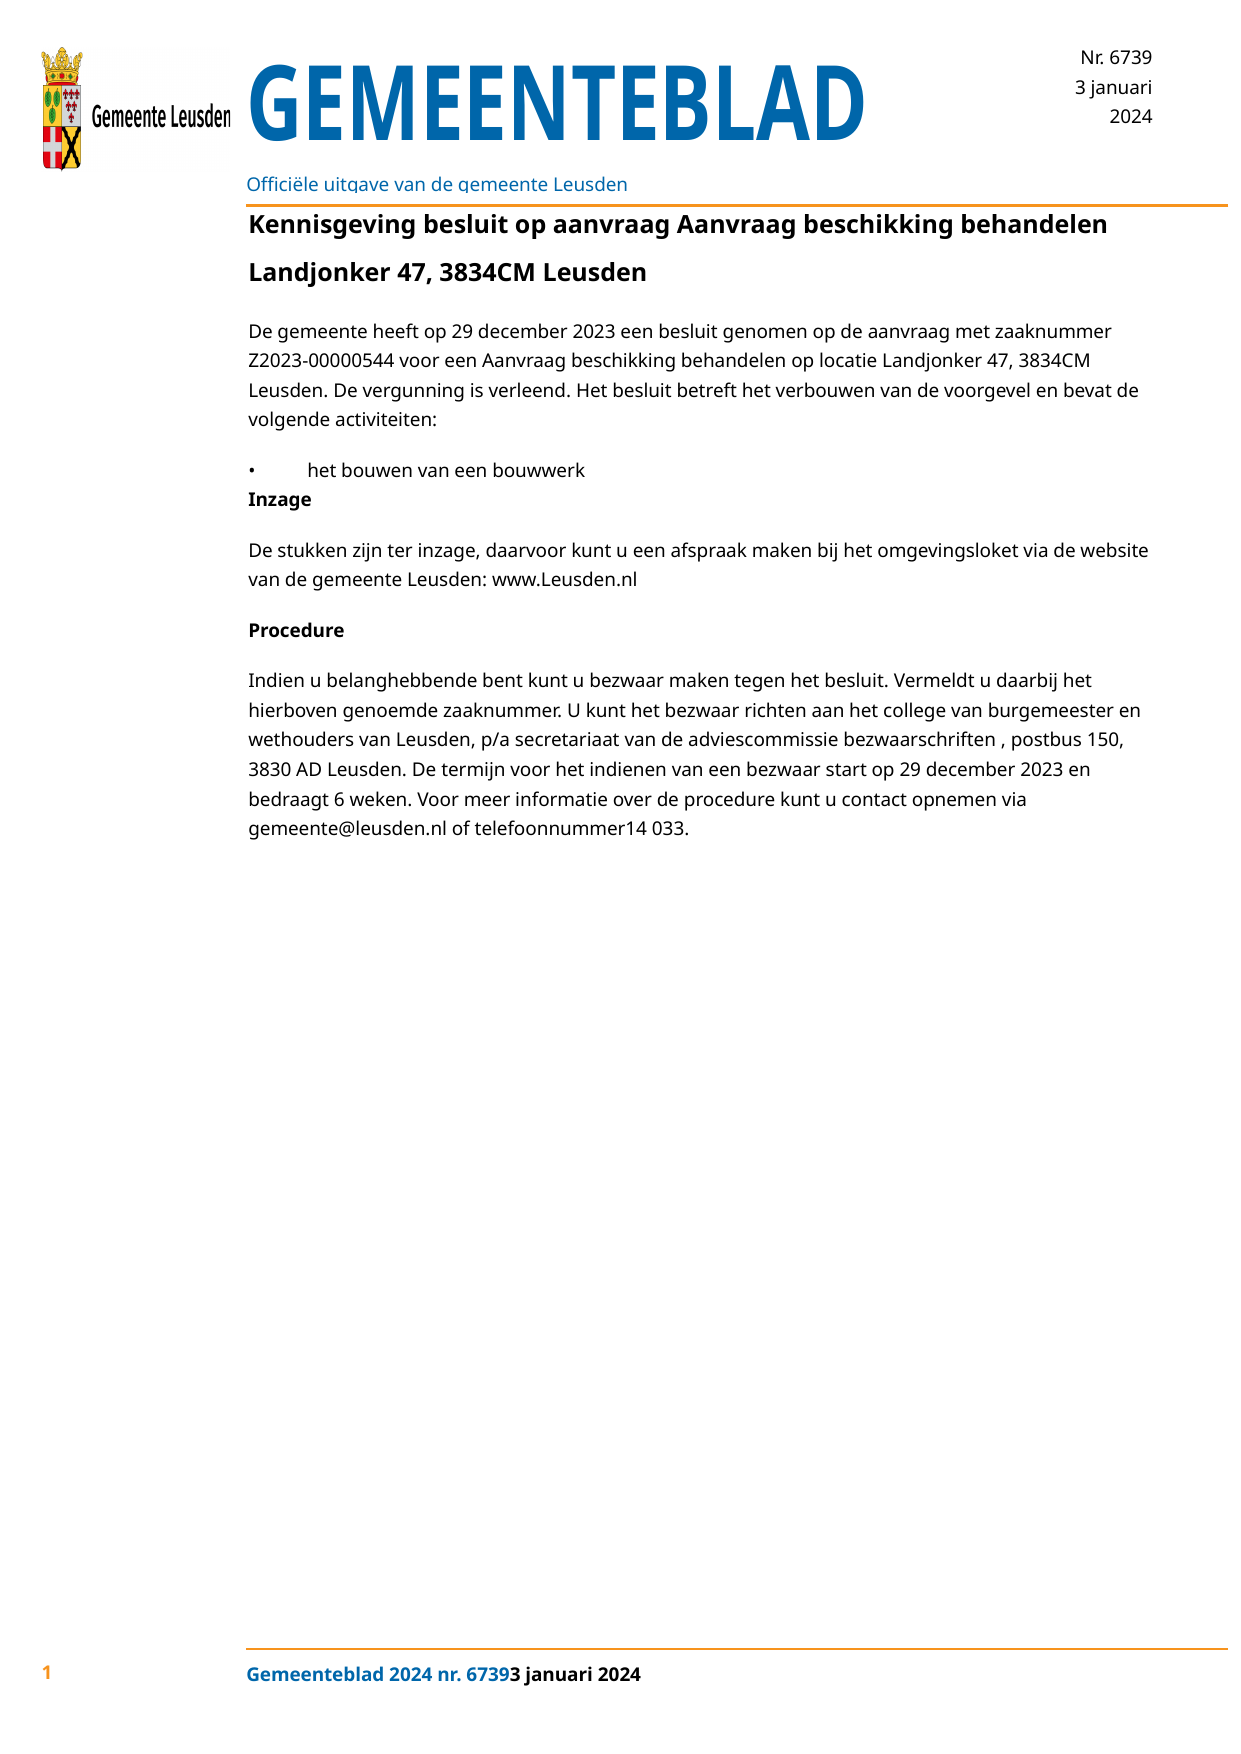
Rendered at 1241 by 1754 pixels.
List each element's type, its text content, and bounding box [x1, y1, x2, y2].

text Indien u belanghebbende bent kunt u bezwaar maken tegen het besluit. Vermeldt u daarbij het hierboven genoemde zaaknummer. U kunt het bezwaar richten aan het college van burgemeester en wethouders van Leusden, p/a secretariaat van de adviescommissie bezwaarschriften , postbus 150, 3830 AD Leusden. De termijn voor het indienen van een bezwaar start op 29 december 2023 en bedraagt 6 weken. Voor meer informatie over de procedure kunt u contact opnemen via gemeente@leusden.nl of telefoonnummer14 033. [248, 667, 1152, 841]
text De gemeente heeft op 29 december 2023 een besluit genomen op de aanvraag met zaaknummer Z2023-00000544 voor een Aanvraag beschikking behandelen op locatie Landjonker 47, 3834CM Leusden. De vergunning is verleend. Het besluit betreft het verbouwen van de voorgevel en bevat de volgende activiteiten: [248, 318, 1152, 432]
text De stukken zijn ter inzage, daarvoor kunt u een afspraak maken bij het omgevingsloket via de website van de gemeente Leusden: www.Leusden.nl [248, 537, 1152, 592]
list het bouwen van een bouwwerk [248, 457, 1152, 483]
text Procedure [248, 617, 1152, 643]
text Kennisgeving besluit op aanvraag Aanvraag beschikking behandelen Landjonker 47, 3834CM Leusden [248, 207, 1152, 288]
picture [41, 47, 231, 172]
text Inzage [248, 487, 1152, 512]
